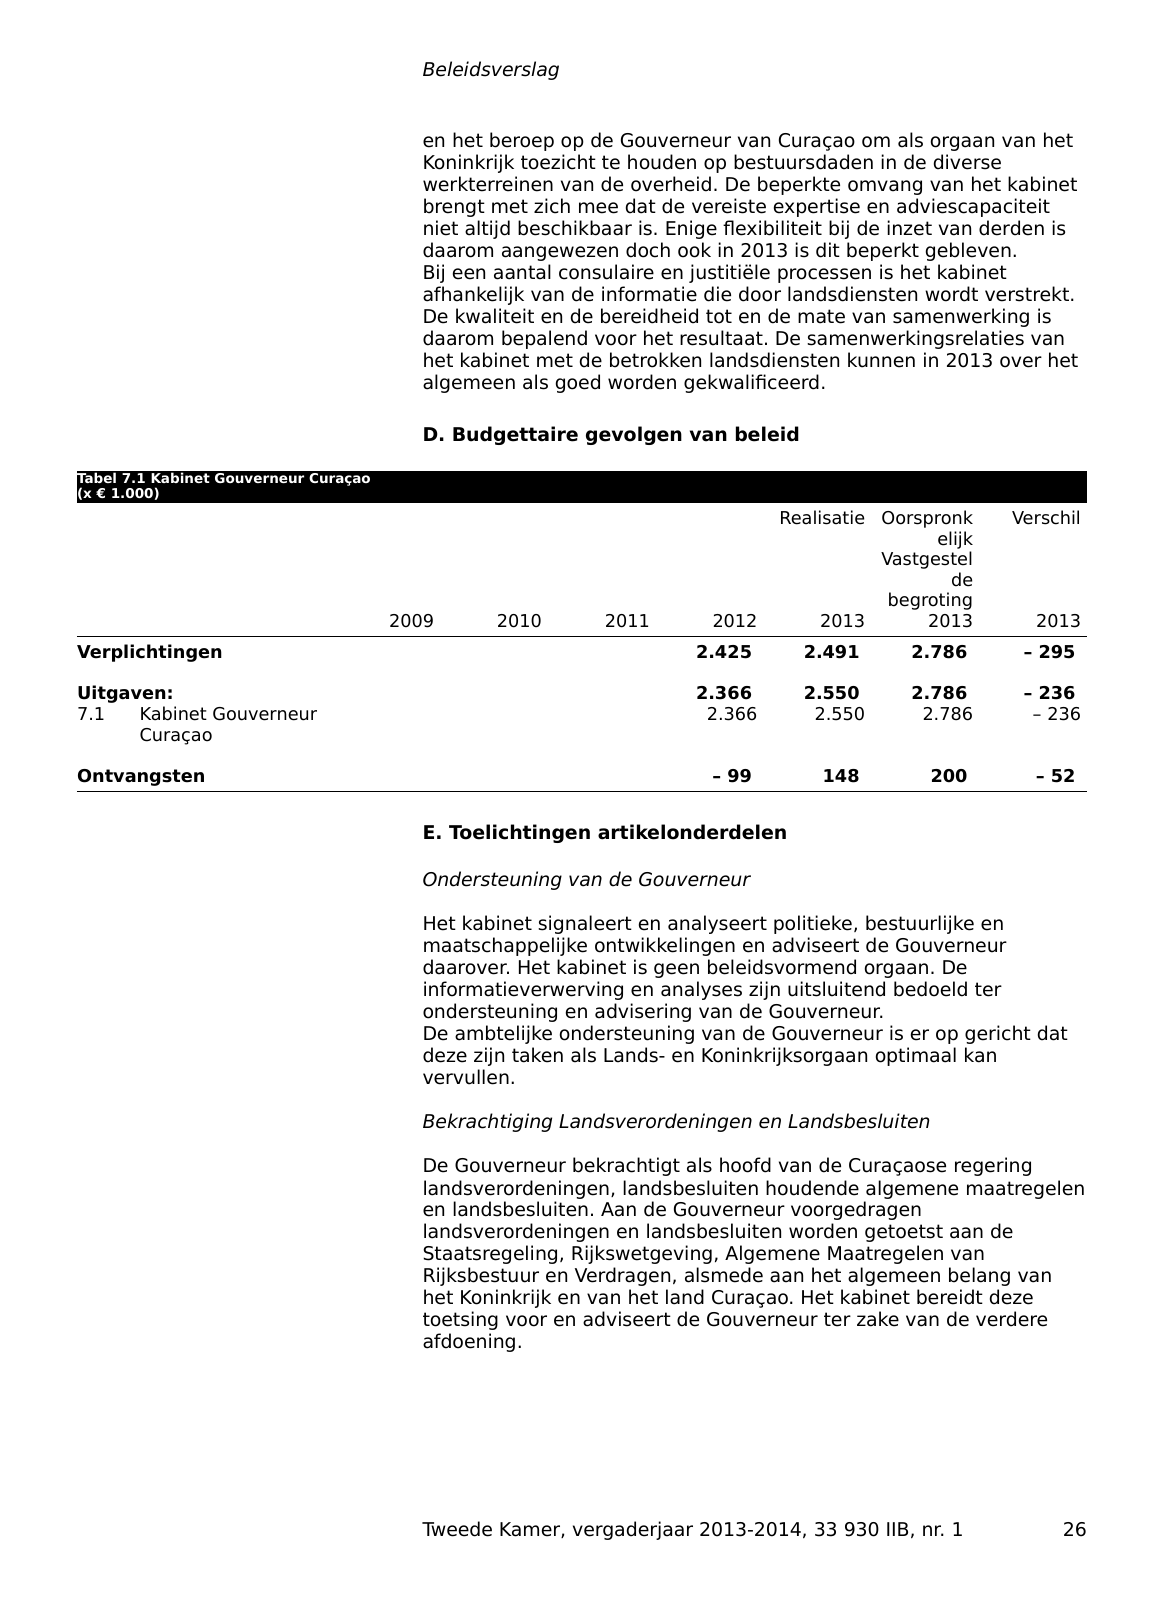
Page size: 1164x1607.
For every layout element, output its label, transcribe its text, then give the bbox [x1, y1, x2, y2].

table_cell 2013 [979, 611, 1087, 636]
table_cell 2.786 [871, 704, 979, 745]
table_cell [655, 745, 763, 766]
table_cell Realisatie [763, 503, 871, 611]
table_cell 2.550 [763, 683, 871, 704]
table_cell Uitgaven: [77, 683, 332, 704]
table_cell [979, 663, 1087, 683]
subtitle Bekrachtiging Landsverordeningen en Landsbesluiten [422, 1111, 1087, 1133]
subtitle Ondersteuning van de Gouverneur [422, 869, 1087, 891]
text en het beroep op de Gouverneur van Curaçao om als orgaan van het Koninkrijk toezicht te houden op bestuursdaden in de diverse werkterreinen van de overheid. De beperkte omvang van het kabinet brengt met zich mee dat de vereiste expertise en adviescapaciteit niet altijd beschikbaar is. Enige flexibiliteit bij de inzet van derden is daarom aangewezen doch ook in 2013 is dit beperkt gebleven. [422, 130, 1087, 262]
table_cell 2009 [332, 611, 440, 636]
table_cell [332, 637, 440, 663]
table_cell Verschil [979, 503, 1087, 611]
text De Gouverneur bekrachtigt als hoofd van de Curaçaose regering landsverordeningen, landsbesluiten houdende algemene maatregelen en landsbesluiten. Aan de Gouverneur voorgedragen landsverordeningen en landsbesluiten worden getoetst aan de Staatsregeling, Rijkswetgeving, Algemene Maatregelen van Rijksbestuur en Verdragen, alsmede aan het algemeen belang van het Koninkrijk en van het land Curaçao. Het kabinet bereidt deze toetsing voor en adviseert de Gouverneur ter zake van de verdere afdoening. [422, 1155, 1087, 1353]
table_cell [440, 745, 548, 766]
table_cell [440, 637, 548, 663]
table_cell [440, 704, 548, 745]
table_cell 2010 [440, 611, 548, 636]
table_cell [332, 745, 440, 766]
table_cell – 295 [979, 637, 1087, 663]
table_cell – 99 [655, 766, 763, 791]
text Het kabinet signaleert en analyseert politieke, bestuurlijke en maatschappelijke ontwikkelingen en adviseert de Gouverneur daarover. Het kabinet is geen beleidsvormend orgaan. De informatieverwerving en analyses zijn uitsluitend bedoeld ter ondersteuning en advisering van de Gouverneur. [422, 913, 1087, 1023]
table_cell [332, 766, 440, 791]
table_cell [871, 745, 979, 766]
table_cell [763, 745, 871, 766]
table_header Tabel 7.1 Kabinet Gouverneur Curaçao (x € 1.000) [77, 471, 1087, 502]
table_cell 2.366 [655, 704, 763, 745]
table_cell [77, 611, 332, 636]
table_cell 2.786 [871, 637, 979, 663]
subtitle D. Budgettaire gevolgen van beleid [422, 424, 1087, 446]
table_cell 2013 [871, 611, 979, 636]
table_cell 2.425 [655, 637, 763, 663]
table_cell [548, 745, 655, 766]
table_cell 2.366 [655, 683, 763, 704]
table_cell [440, 663, 548, 683]
table_cell [548, 663, 655, 683]
table_cell Kabinet Gouverneur Curaçao [134, 704, 332, 745]
table_cell [548, 766, 655, 791]
table_cell [979, 745, 1087, 766]
table_cell 148 [763, 766, 871, 791]
table_cell [332, 663, 440, 683]
table_cell [332, 503, 440, 611]
table_cell – 236 [979, 683, 1087, 704]
table_cell Oorspronkelijk Vastgestelde begroting [871, 503, 979, 611]
table_cell [77, 745, 133, 766]
table_cell 200 [871, 766, 979, 791]
table_cell 2.491 [763, 637, 871, 663]
table_cell [763, 663, 871, 683]
table_cell [655, 663, 763, 683]
table_cell [548, 503, 655, 611]
table_cell [440, 503, 548, 611]
table_cell [548, 637, 655, 663]
table_cell [77, 663, 133, 683]
table_cell [548, 683, 655, 704]
table_cell – 52 [979, 766, 1087, 791]
table_cell 2011 [548, 611, 655, 636]
table_cell Verplichtingen [77, 637, 332, 663]
text De ambtelijke ondersteuning van de Gouverneur is er op gericht dat deze zijn taken als Lands- en Koninkrijksorgaan optimaal kan vervullen. [422, 1023, 1087, 1089]
table_cell [134, 503, 332, 611]
subtitle E. Toelichtingen artikelonderdelen [422, 822, 1087, 844]
table_cell [655, 503, 763, 611]
table_cell [548, 704, 655, 745]
table_cell Ontvangsten [77, 766, 332, 791]
table_cell [440, 683, 548, 704]
table_cell 2.550 [763, 704, 871, 745]
table_cell [134, 745, 332, 766]
table_cell [134, 663, 332, 683]
table_cell [332, 683, 440, 704]
table_cell [440, 766, 548, 791]
table_cell 7.1 [77, 704, 133, 745]
table_cell 2013 [763, 611, 871, 636]
text Bij een aantal consulaire en justitiële processen is het kabinet afhankelijk van de informatie die door landsdiensten wordt verstrekt. De kwaliteit en de bereidheid tot en de mate van samenwerking is daarom bepalend voor het resultaat. De samenwerkingsrelaties van het kabinet met de betrokken landsdiensten kunnen in 2013 over het algemeen als goed worden gekwalificeerd. [422, 262, 1087, 394]
table_cell [871, 663, 979, 683]
table_cell 2012 [655, 611, 763, 636]
table_cell – 236 [979, 704, 1087, 745]
table_cell [77, 503, 133, 611]
table_cell 2.786 [871, 683, 979, 704]
table_cell [332, 704, 440, 745]
